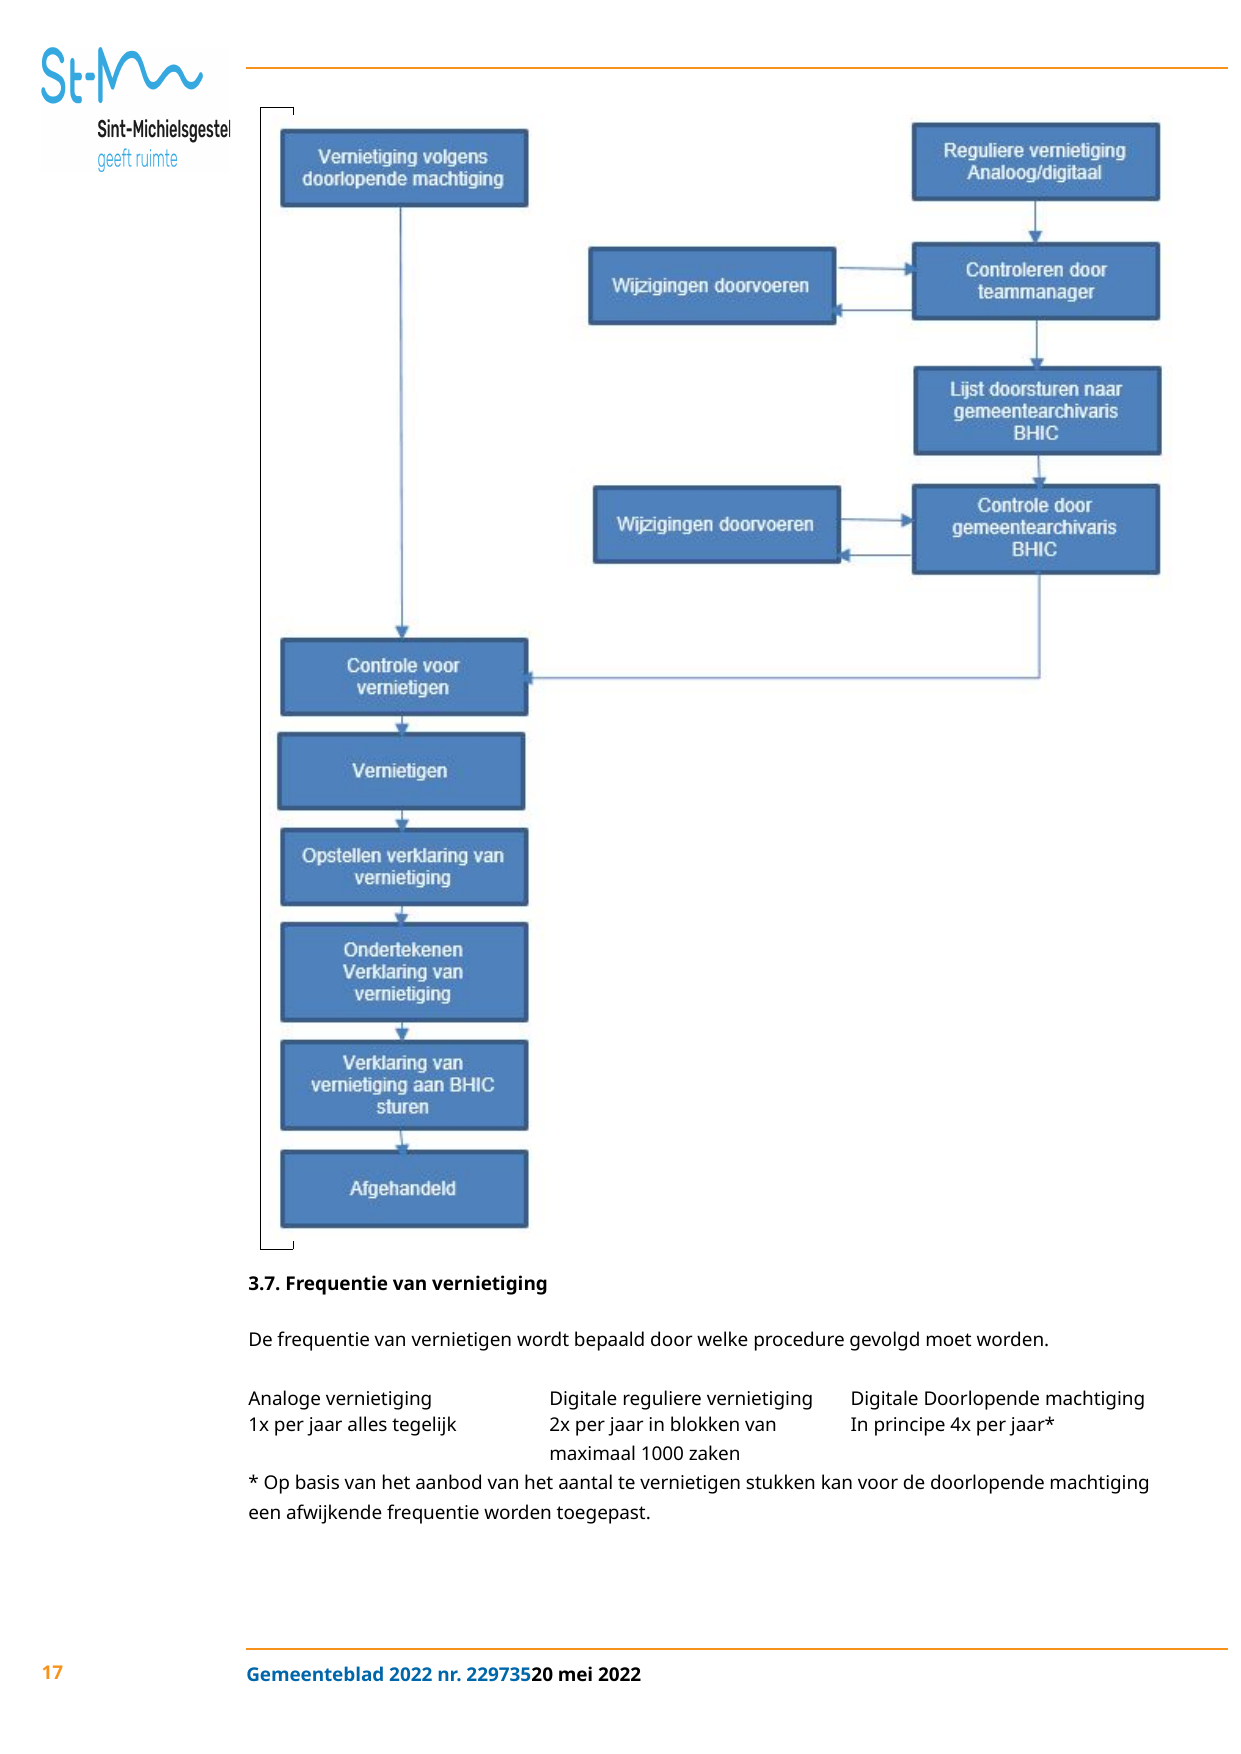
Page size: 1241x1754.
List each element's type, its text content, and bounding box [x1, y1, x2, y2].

table_cell 2x per jaar in blokken van maximaal 1000 zaken [549, 1411, 850, 1466]
text 3.7. Frequentie van vernietiging [248, 1271, 1152, 1296]
picture [268, 115, 1173, 1241]
table_cell 1x per jaar alles tegelijk [248, 1411, 549, 1466]
table_header Digitale reguliere vernietiging [549, 1385, 850, 1411]
picture [41, 47, 231, 172]
text De frequentie van vernietigen wordt bepaald door welke procedure gevolgd moet worden. [248, 1326, 1152, 1352]
table_header Analoge vernietiging [248, 1385, 549, 1411]
table_cell In principe 4x per jaar* [850, 1411, 1152, 1466]
table_header Digitale Doorlopende machtiging [850, 1385, 1152, 1411]
text * Op basis van het aanbod van het aantal te vernietigen stukken kan voor de doorlopende machtiging een afwijkende frequentie worden toegepast. [248, 1469, 1152, 1525]
